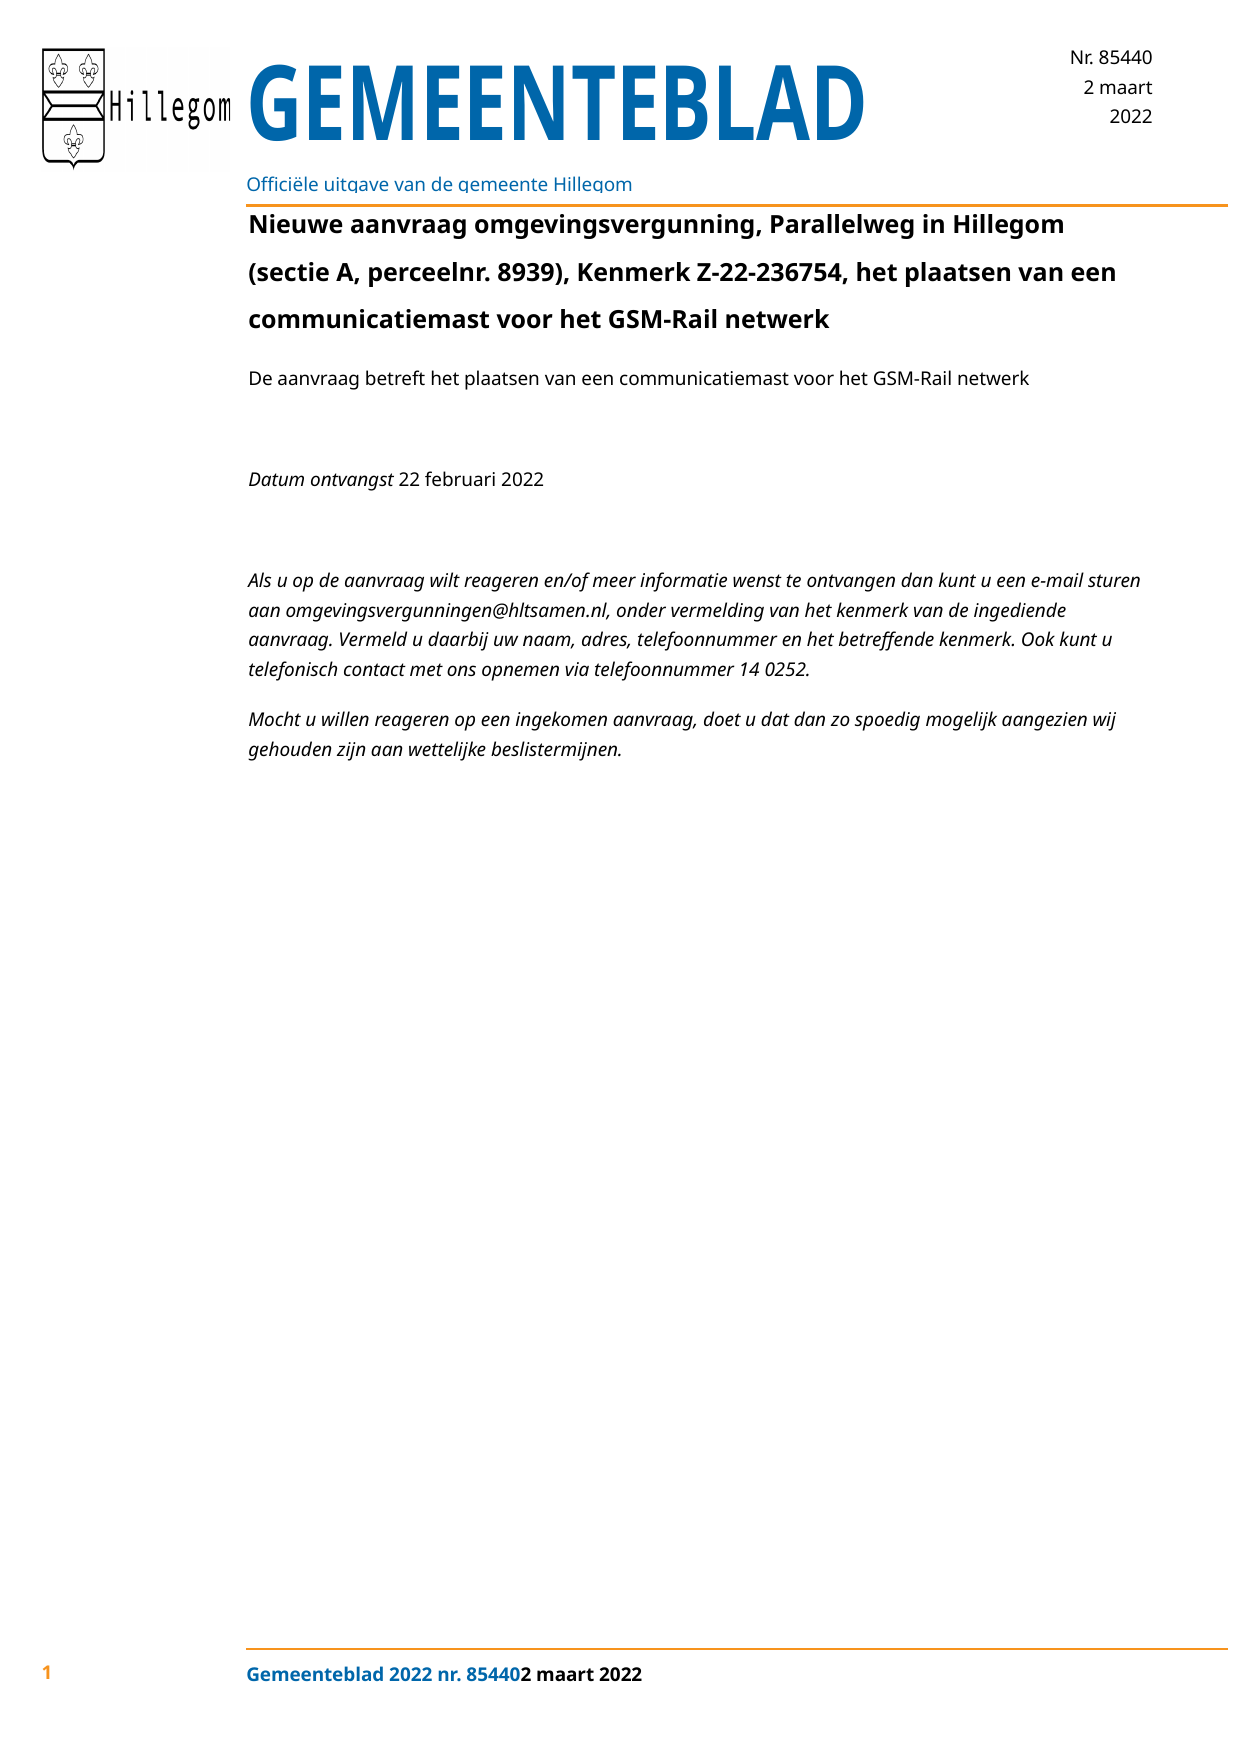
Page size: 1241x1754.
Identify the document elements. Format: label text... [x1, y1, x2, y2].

text Nieuwe aanvraag omgevingsvergunning, Parallelweg in Hillegom (sectie A, perceelnr. 8939), Kenmerk Z-22-236754, het plaatsen van een communicatiemast voor het GSM-Rail netwerk [248, 207, 1152, 336]
text Mocht u willen reageren op een ingekomen aanvraag, doet u dat dan zo spoedig mogelijk aangezien wij gehouden zijn aan wettelijke beslistermijnen. [248, 706, 1152, 762]
text Datum ontvangst 22 februari 2022 [248, 466, 1152, 492]
picture [41, 47, 231, 172]
text De aanvraag betreft het plaatsen van een communicatiemast voor het GSM-Rail netwerk [248, 366, 1152, 391]
text Als u op de aanvraag wilt reageren en/of meer informatie wenst te ontvangen dan kunt u een e-mail sturen aan omgevingsvergunningen@hltsamen.nl, onder vermelding van het kenmerk van de ingediende aanvraag. Vermeld u daarbij uw naam, adres, telefoonnummer en het betreffende kenmerk. Ook kunt u telefonisch contact met ons opnemen via telefoonnummer 14 0252. [248, 567, 1152, 682]
